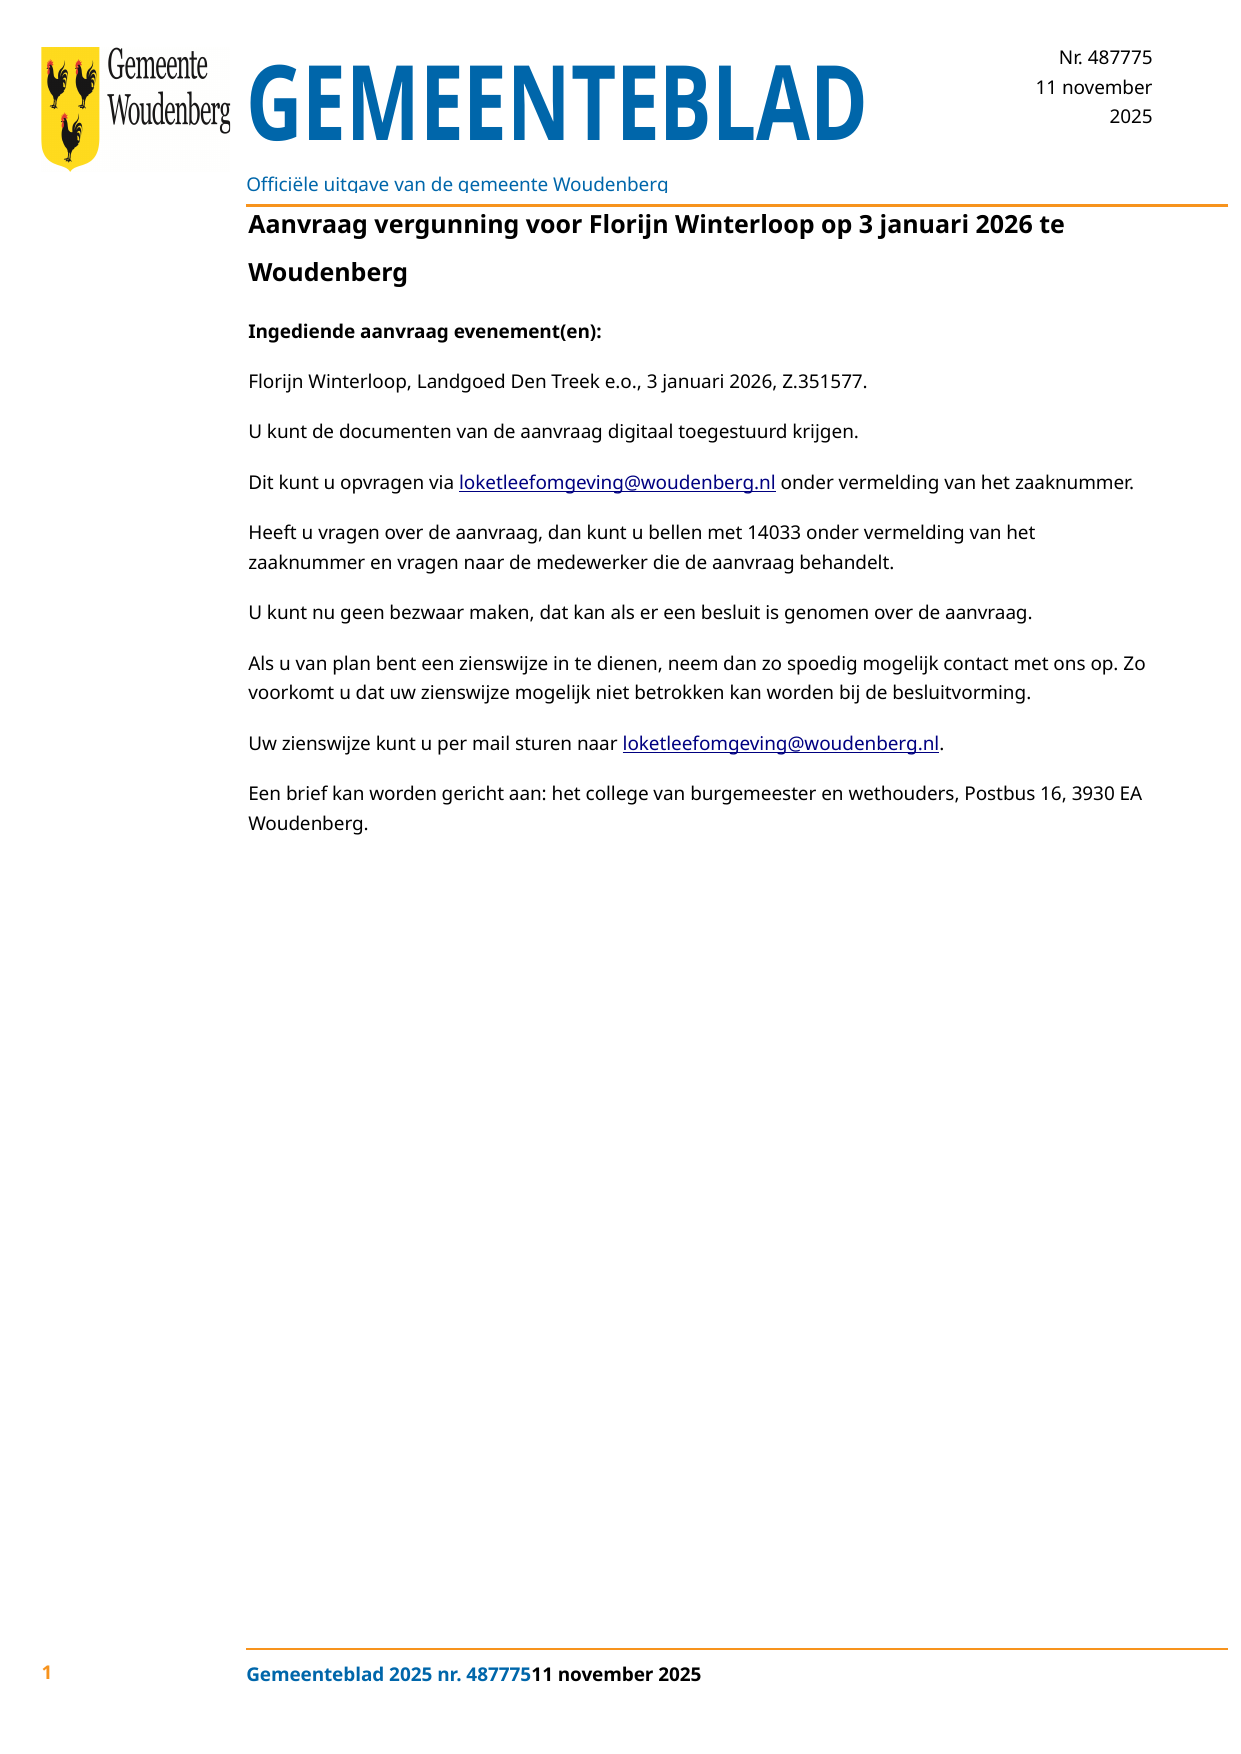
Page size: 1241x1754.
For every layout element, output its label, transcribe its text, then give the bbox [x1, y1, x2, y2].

text Aanvraag vergunning voor Florijn Winterloop op 3 januari 2026 te Woudenberg [248, 207, 1152, 288]
picture [41, 47, 231, 172]
text U kunt nu geen bezwaar maken, dat kan als er een besluit is genomen over de aanvraag. [248, 599, 1152, 625]
text U kunt de documenten van de aanvraag digitaal toegestuurd krijgen. [248, 419, 1152, 444]
text Ingediende aanvraag evenement(en): [248, 318, 1152, 344]
text Een brief kan worden gericht aan: het college van burgemeester en wethouders, Postbus 16, 3930 EA Woudenberg. [248, 780, 1152, 836]
text Uw zienswijze kunt u per mail sturen naar loketleefomgeving@woudenberg.nl. [248, 730, 1152, 756]
text Als u van plan bent een zienswijze in te dienen, neem dan zo spoedig mogelijk contact met ons op. Zo voorkomt u dat uw zienswijze mogelijk niet betrokken kan worden bij de besluitvorming. [248, 650, 1152, 705]
text Florijn Winterloop, Landgoed Den Treek e.o., 3 januari 2026, Z.351577. [248, 368, 1152, 394]
text Dit kunt u opvragen via loketleefomgeving@woudenberg.nl onder vermelding van het zaaknummer. [248, 469, 1152, 495]
text Heeft u vragen over de aanvraag, dan kunt u bellen met 14033 onder vermelding van het zaaknummer en vragen naar de medewerker die de aanvraag behandelt. [248, 519, 1152, 575]
